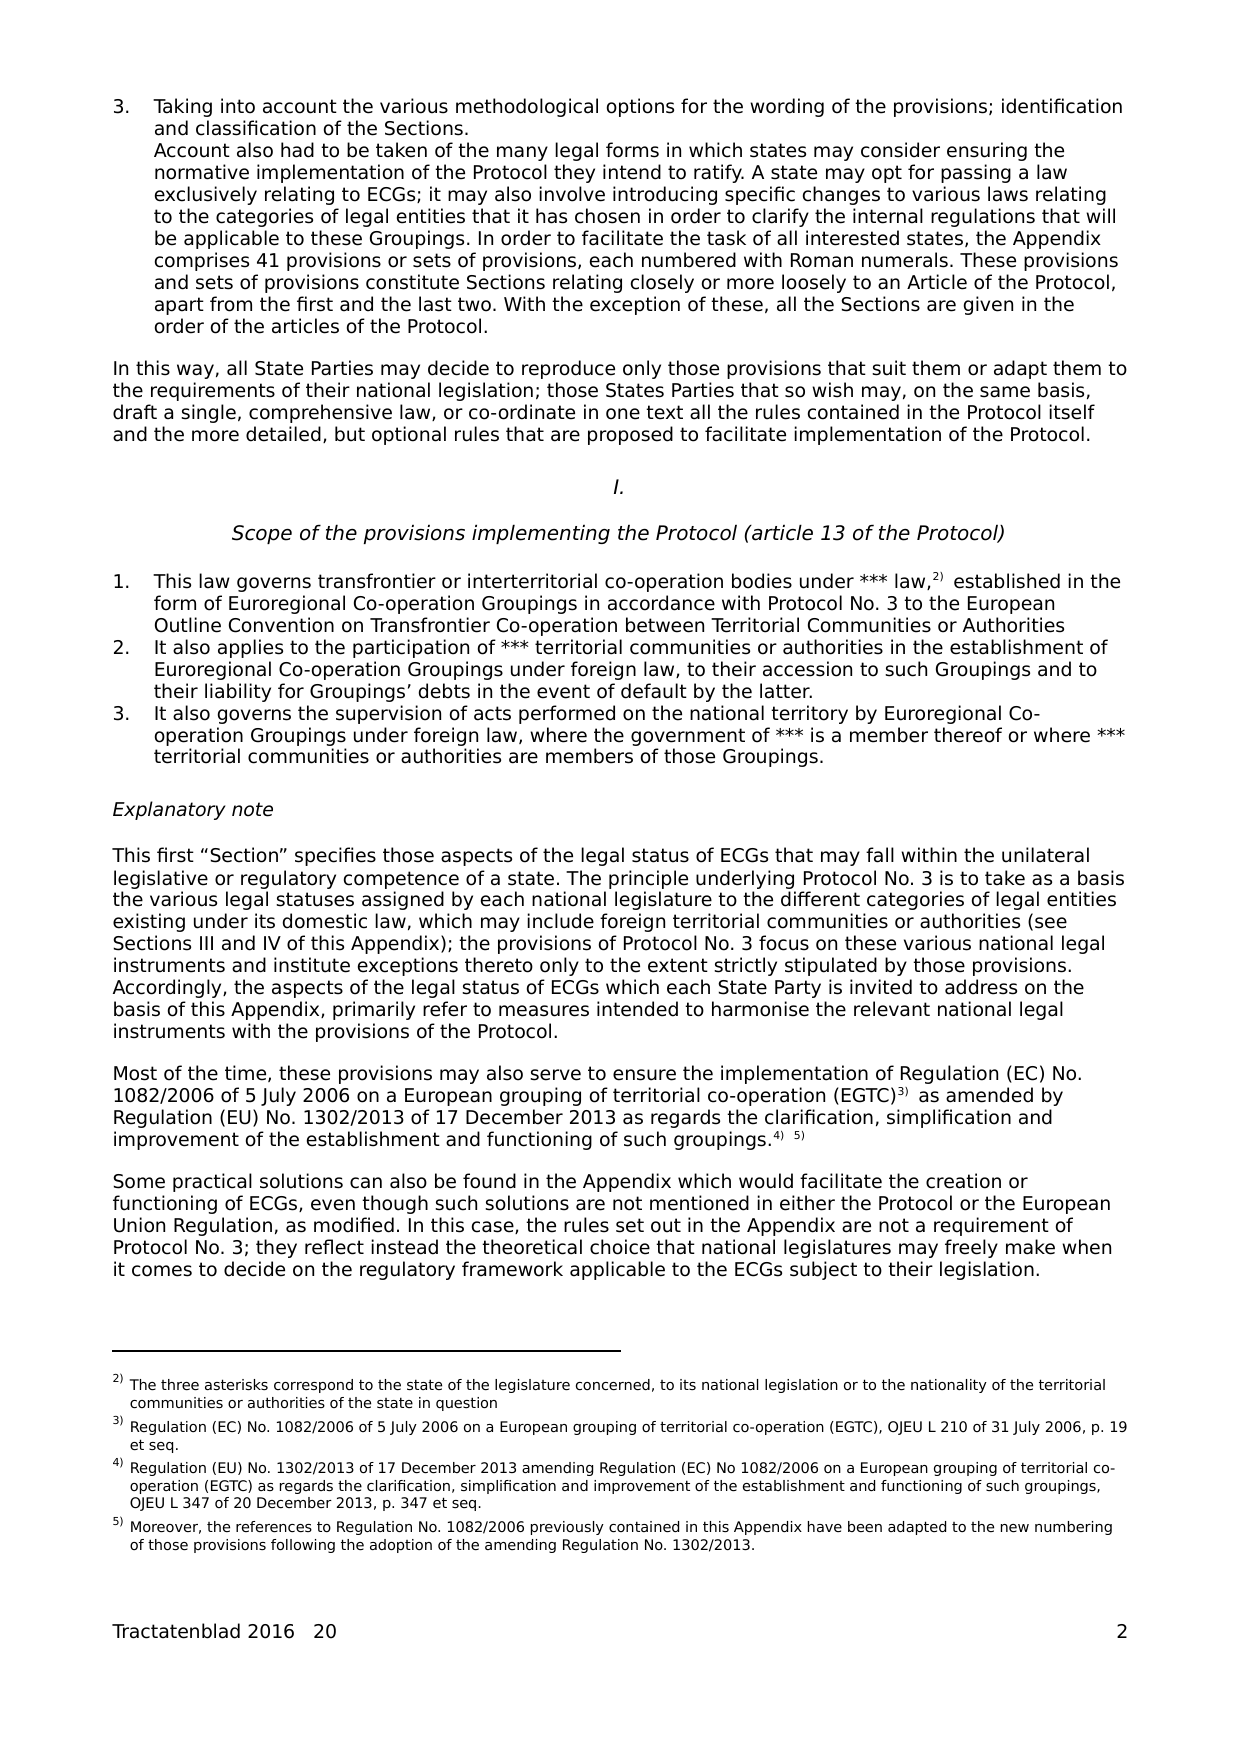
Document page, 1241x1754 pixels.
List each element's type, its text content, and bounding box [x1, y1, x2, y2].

text The three asterisks correspond to the state of the legislature concerned, to its national legislation or to the nationality of the territorial communities or authorities of the state in question [112, 1372, 1128, 1411]
subtitle Explanatory note [112, 798, 1128, 820]
text Account also had to be taken of the many legal forms in which states may consider ensuring the normative implementation of the Protocol they intend to ratify. A state may opt for passing a law exclusively relating to ECGs; it may also involve introducing specific changes to various laws relating to the categories of legal entities that it has chosen in order to clarify the internal regulations that will be applicable to these Groupings. In order to facilitate the task of all interested states, the Appendix comprises 41 provisions or sets of provisions, each numbered with Roman numerals. These provisions and sets of provisions constitute Sections relating closely or more loosely to an Article of the Protocol, apart from the first and the last two. With the exception of these, all the Sections are given in the order of the articles of the Protocol. [153, 140, 1128, 338]
text 3. Taking into account the various methodological options for the wording of the provisions; identification and classification of the Sections. [112, 96, 1128, 140]
text Regulation (EC) No. 1082/2006 of 5 July 2006 on a European grouping of territorial co-operation (EGTC), OJEU L 210 of 31 July 2006, p. 19 et seq. [112, 1414, 1128, 1453]
text 2. It also applies to the participation of *** territorial communities or authorities in the establishment of Euroregional Co-operation Groupings under foreign law, to their accession to such Groupings and to their liability for Groupings’ debts in the event of default by the latter. [112, 637, 1128, 702]
text Moreover, the references to Regulation No. 1082/2006 previously contained in this Appendix have been adapted to the new numbering of those provisions following the adoption of the amending Regulation No. 1302/2013. [112, 1515, 1128, 1554]
text Most of the time, these provisions may also serve to ensure the implementation of Regulation (EC) No. 1082/2006 of 5 July 2006 on a European grouping of territorial co-operation (EGTC) as amended by Regulation (EU) No. 1302/2013 of 17 December 2013 as regards the clarification, simplification and improvement of the establishment and functioning of such groupings. [112, 1063, 1128, 1151]
text 1. This law governs transfrontier or interterritorial co-operation bodies under *** law, established in the form of Euroregional Co-operation Groupings in accordance with Protocol No. 3 to the European Outline Convention on Transfrontier Co-operation between Territorial Communities or Authorities [112, 571, 1128, 637]
text 3. It also governs the supervision of acts performed on the national territory by Euroregional Co-operation Groupings under foreign law, where the government of *** is a member thereof or where *** territorial communities or authorities are members of those Groupings. [112, 702, 1128, 768]
text Some practical solutions can also be found in the Appendix which would facilitate the creation or functioning of ECGs, even though such solutions are not mentioned in either the Protocol or the European Union Regulation, as modified. In this case, the rules set out in the Appendix are not a requirement of Protocol No. 3; they reflect instead the theoretical choice that national legislatures may freely make when it comes to decide on the regulatory framework applicable to the ECGs subject to their legislation. [112, 1171, 1128, 1281]
text This first “Section” specifies those aspects of the legal status of ECGs that may fall within the unilateral legislative or regulatory competence of a state. The principle underlying Protocol No. 3 is to take as a basis the various legal statuses assigned by each national legislature to the different categories of legal entities existing under its domestic law, which may include foreign territorial communities or authorities (see Sections III and IV of this Appendix); the provisions of Protocol No. 3 focus on these various national legal instruments and institute exceptions thereto only to the extent strictly stipulated by those provisions. Accordingly, the aspects of the legal status of ECGs which each State Party is invited to address on the basis of this Appendix, primarily refer to measures intended to harmonise the relevant national legal instruments with the provisions of the Protocol. [112, 845, 1128, 1043]
subtitle I. Scope of the provisions implementing the Protocol (article 13 of the Protocol) [112, 476, 1128, 546]
text In this way, all State Parties may decide to reproduce only those provisions that suit them or adapt them to the requirements of their national legislation; those States Parties that so wish may, on the same basis, draft a single, comprehensive law, or co-ordinate in one text all the rules contained in the Protocol itself and the more detailed, but optional rules that are proposed to facilitate implementation of the Protocol. [112, 358, 1128, 446]
text Regulation (EU) No. 1302/2013 of 17 December 2013 amending Regulation (EC) No 1082/2006 on a European grouping of territorial co-operation (EGTC) as regards the clarification, simplification and improvement of the establishment and functioning of such groupings, OJEU L 347 of 20 December 2013, p. 347 et seq. [112, 1456, 1128, 1512]
